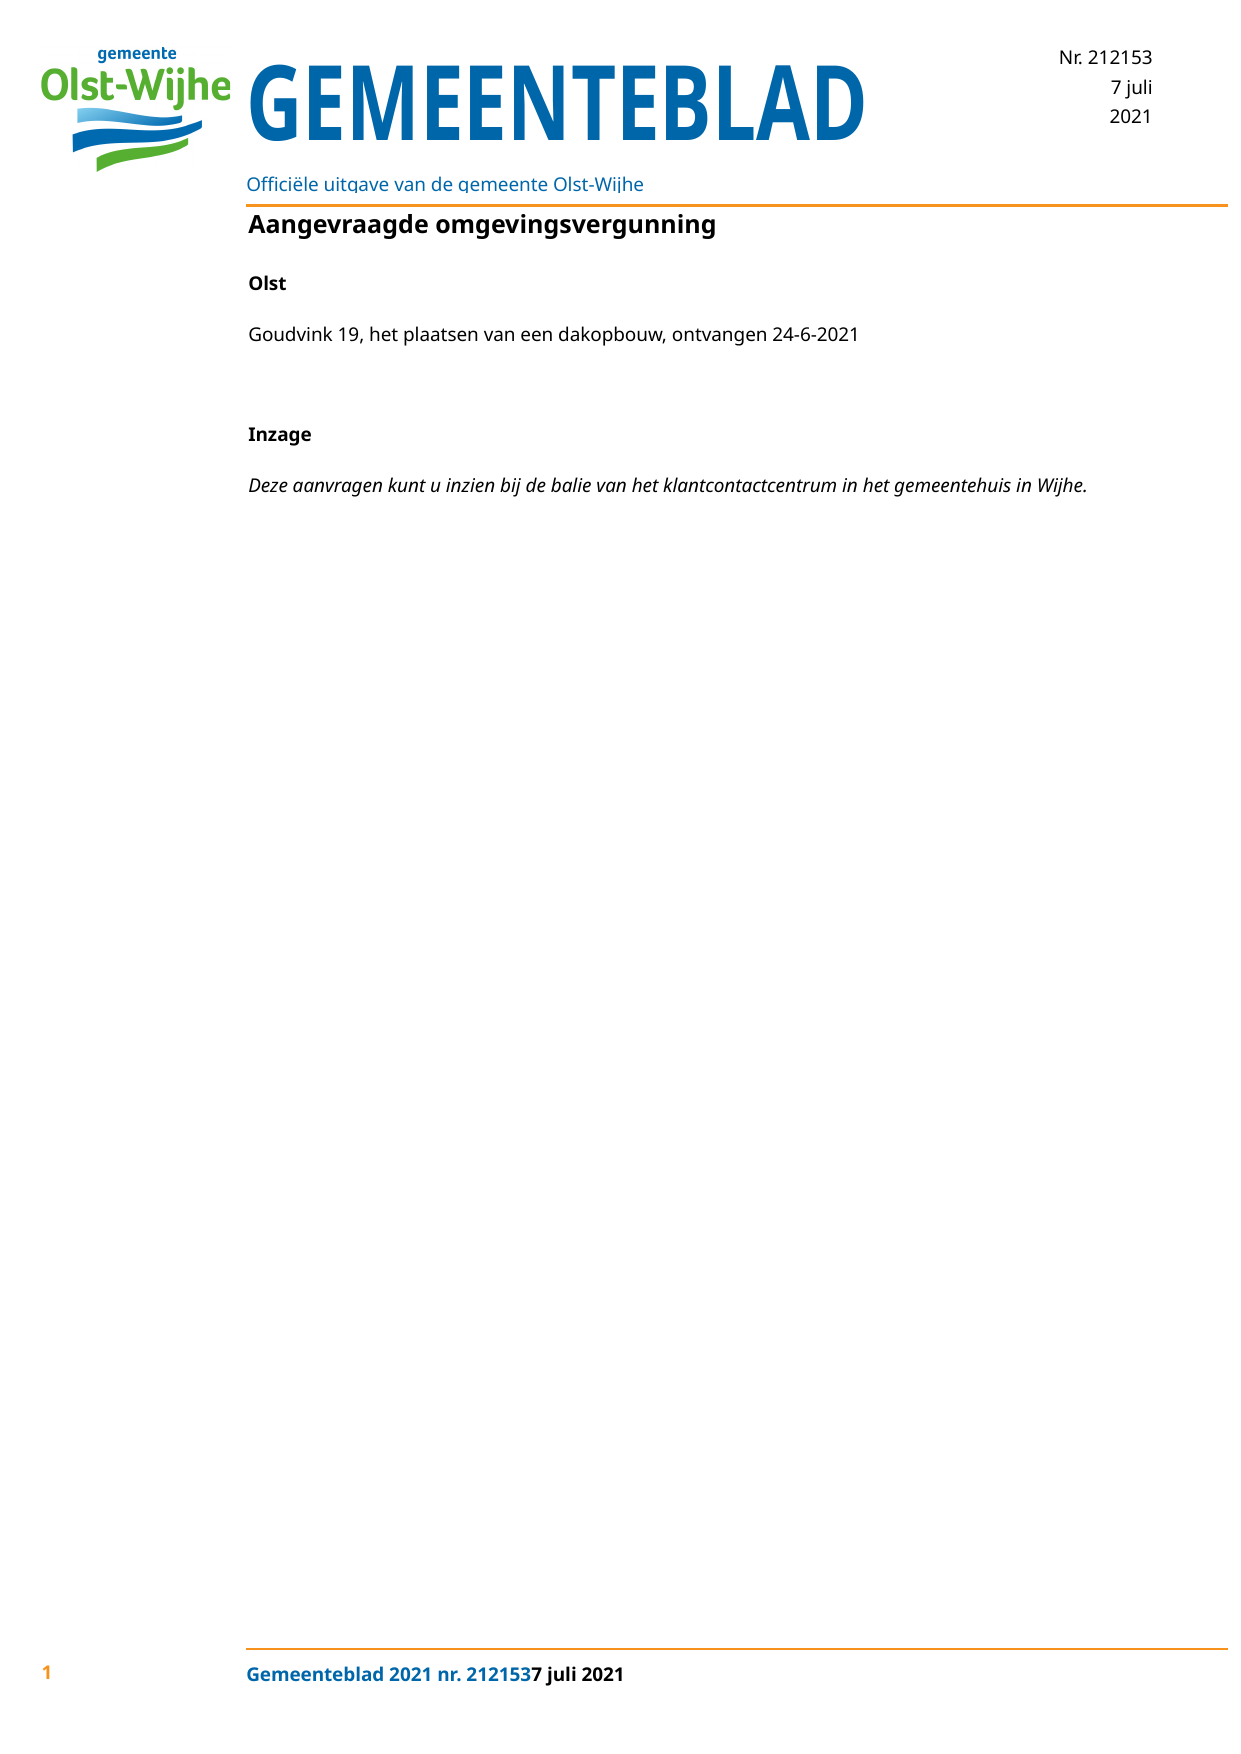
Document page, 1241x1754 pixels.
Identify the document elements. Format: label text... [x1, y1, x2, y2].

text Inzage [248, 422, 1152, 447]
picture [41, 47, 231, 172]
text Deze aanvragen kunt u inzien bij de balie van het klantcontactcentrum in het gemeentehuis in Wijhe. [248, 472, 1152, 498]
text Olst [248, 270, 1152, 296]
text Goudvink 19, het plaatsen van een dakopbouw, ontvangen 24-6-2021 [248, 321, 1152, 346]
text Aangevraagde omgevingsvergunning [248, 207, 1152, 241]
